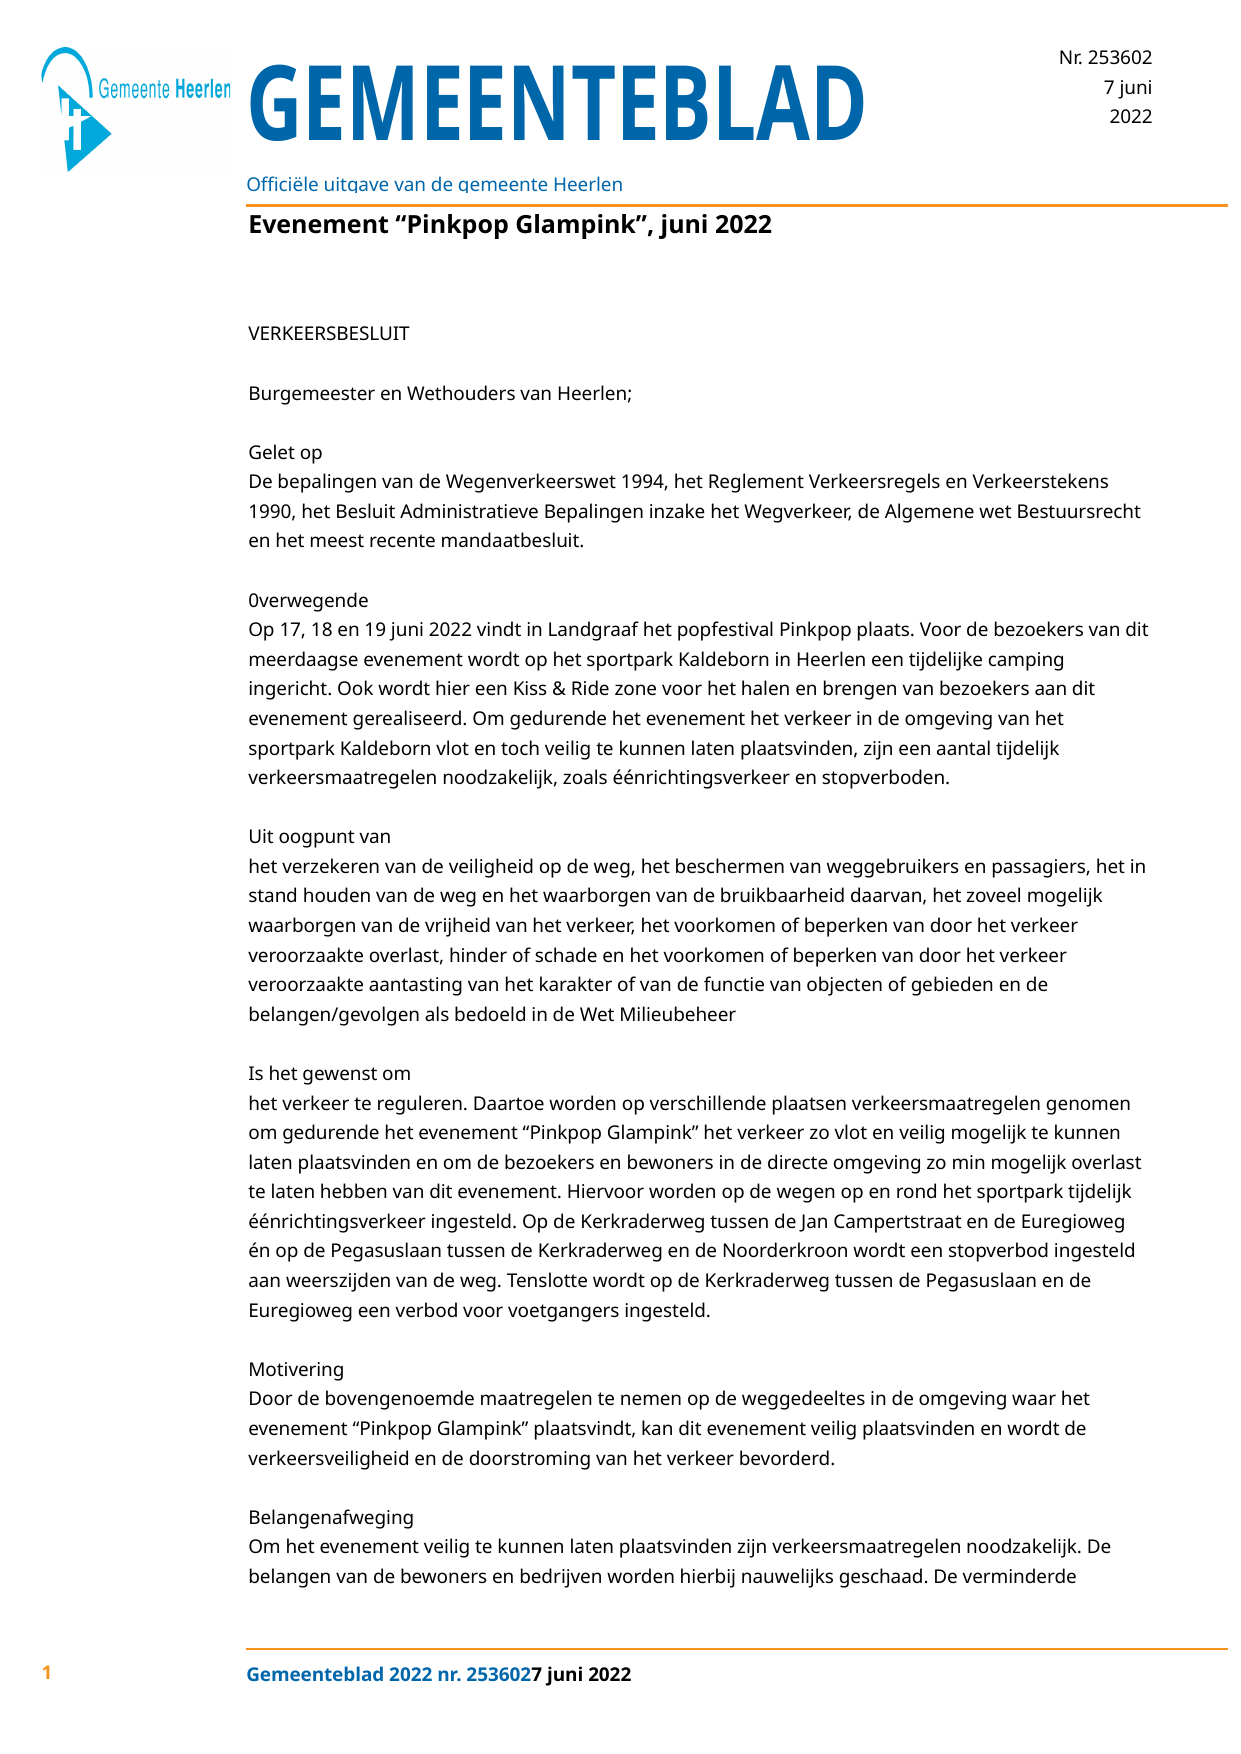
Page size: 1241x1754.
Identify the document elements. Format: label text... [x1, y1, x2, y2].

text 0verwegende [248, 587, 1152, 613]
text De bepalingen van de Wegenverkeerswet 1994, het Reglement Verkeersregels en Verkeerstekens 1990, het Besluit Administratieve Bepalingen inzake het Wegverkeer, de Algemene wet Bestuursrecht en het meest recente mandaatbesluit. [248, 468, 1152, 553]
text Is het gewenst om [248, 1060, 1152, 1086]
text Door de bovengenoemde maatregelen te nemen op de weggedeeltes in de omgeving waar het evenement “Pinkpop Glampink” plaatsvindt, kan dit evenement veilig plaatsvinden en wordt de verkeersveiligheid en de doorstroming van het verkeer bevorderd. [248, 1386, 1152, 1471]
text VERKEERSBESLUIT [248, 321, 1152, 346]
text het verzekeren van de veiligheid op de weg, het beschermen van weggebruikers en passagiers, het in stand houden van de weg en het waarborgen van de bruikbaarheid daarvan, het zoveel mogelijk waarborgen van de vrijheid van het verkeer, het voorkomen of beperken van door het verkeer veroorzaakte overlast, hinder of schade en het voorkomen of beperken van door het verkeer veroorzaakte aantasting van het karakter of van de functie van objecten of gebieden en de belangen/gevolgen als bedoeld in de Wet Milieubeheer [248, 853, 1152, 1027]
picture [41, 47, 59, 70]
text Evenement “Pinkpop Glampink”, juni 2022 [248, 207, 1152, 241]
text Op 17, 18 en 19 juni 2022 vindt in Landgraaf het popfestival Pinkpop plaats. Voor de bezoekers van dit meerdaagse evenement wordt op het sportpark Kaldeborn in Heerlen een tijdelijke camping ingericht. Ook wordt hier een Kiss & Ride zone voor het halen en brengen van bezoekers aan dit evenement gerealiseerd. Om gedurende het evenement het verkeer in de omgeving van het sportpark Kaldeborn vlot en toch veilig te kunnen laten plaatsvinden, zijn een aantal tijdelijk verkeersmaatregelen noodzakelijk, zoals éénrichtingsverkeer en stopverboden. [248, 616, 1152, 790]
picture [41, 47, 231, 172]
text Belangenafweging [248, 1504, 1152, 1530]
text Uit oogpunt van [248, 823, 1152, 849]
text Gelet op [248, 439, 1152, 465]
text Om het evenement veilig te kunnen laten plaatsvinden zijn verkeersmaatregelen noodzakelijk. De belangen van de bewoners en bedrijven worden hierbij nauwelijks geschaad. De verminderde [248, 1533, 1152, 1589]
text het verkeer te reguleren. Daartoe worden op verschillende plaatsen verkeersmaatregelen genomen om gedurende het evenement “Pinkpop Glampink” het verkeer zo vlot en veilig mogelijk te kunnen laten plaatsvinden en om de bezoekers en bewoners in de directe omgeving zo min mogelijk overlast te laten hebben van dit evenement. Hiervoor worden op de wegen op en rond het sportpark tijdelijk éénrichtingsverkeer ingesteld. Op de Kerkraderweg tussen de Jan Campertstraat en de Euregioweg én op de Pegasuslaan tussen de Kerkraderweg en de Noorderkroon wordt een stopverbod ingesteld aan weerszijden van de weg. Tenslotte wordt op de Kerkraderweg tussen de Pegasuslaan en de Euregioweg een verbod voor voetgangers ingesteld. [248, 1090, 1152, 1323]
text Motivering [248, 1356, 1152, 1382]
text Burgemeester en Wethouders van Heerlen; [248, 380, 1152, 406]
